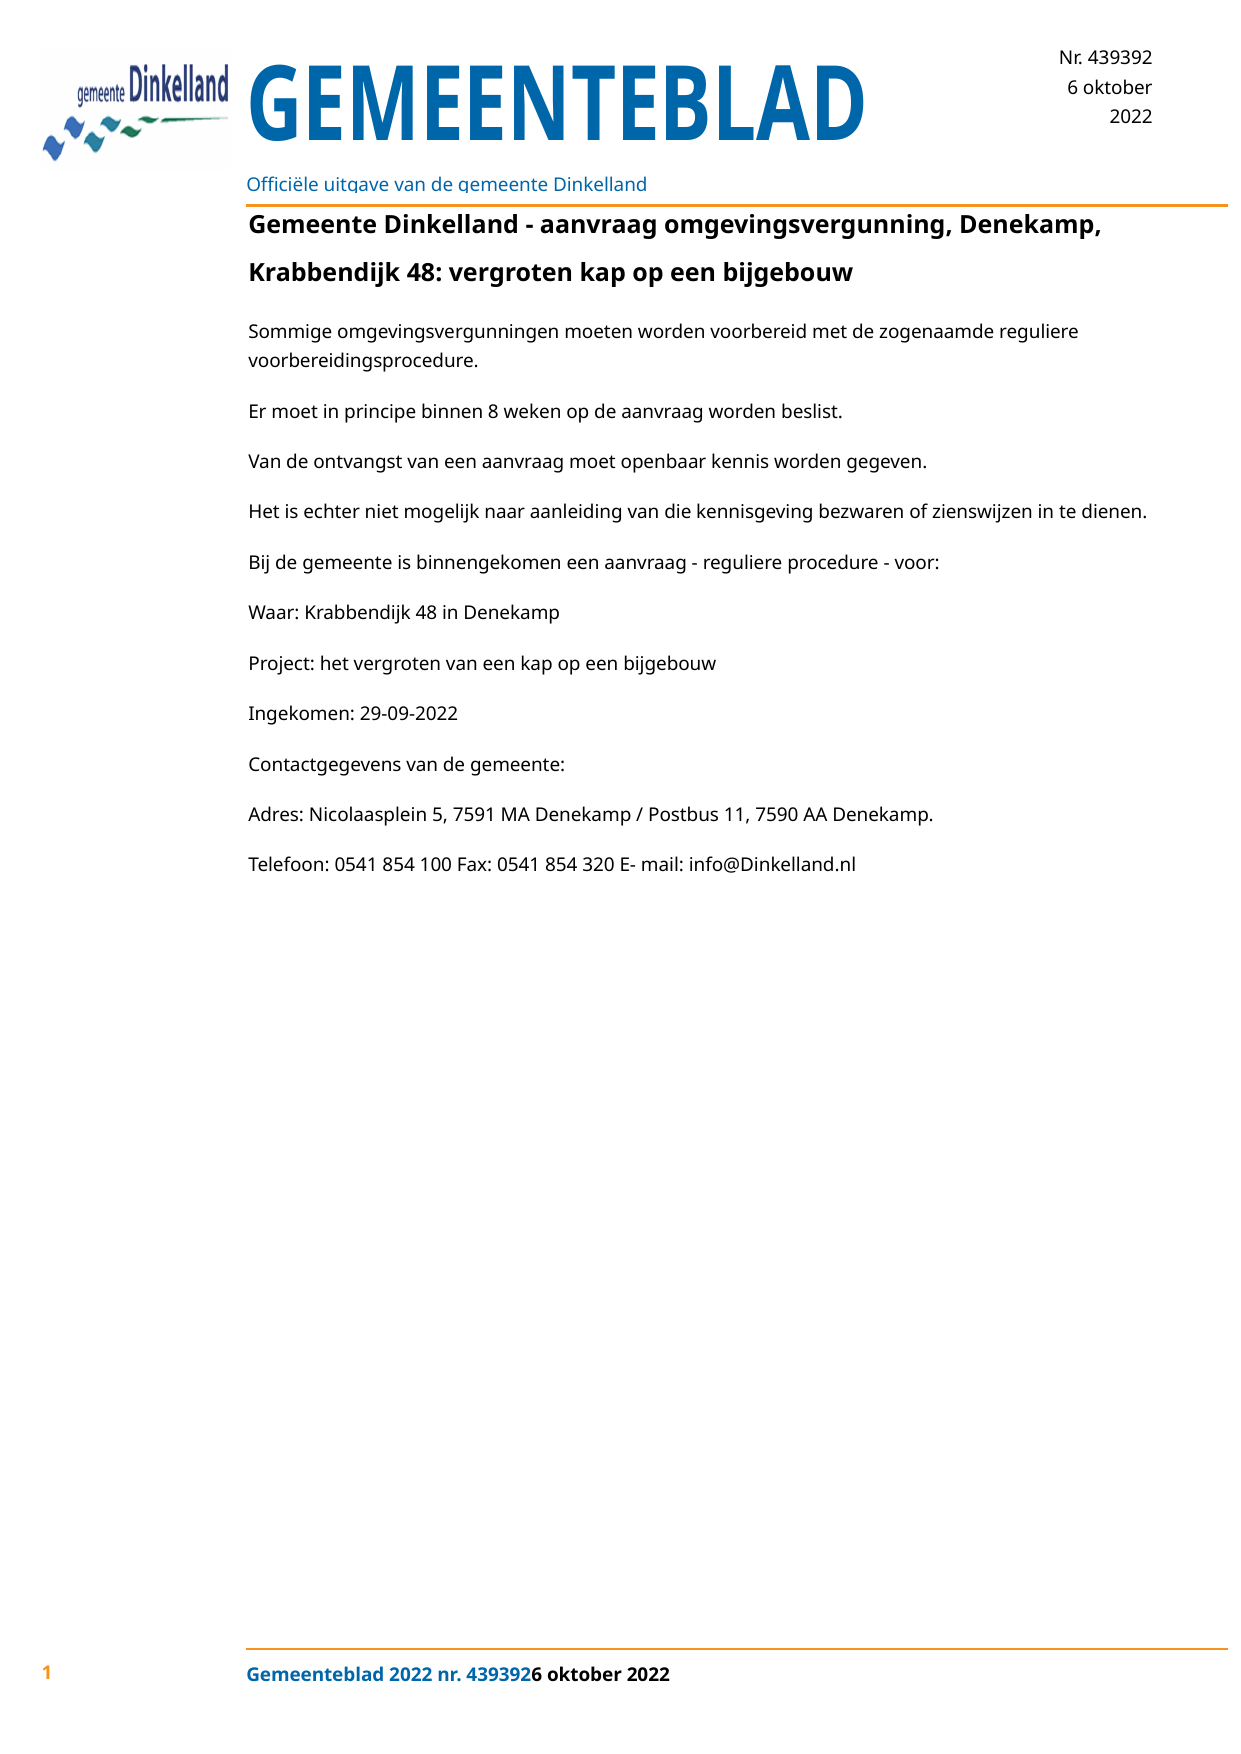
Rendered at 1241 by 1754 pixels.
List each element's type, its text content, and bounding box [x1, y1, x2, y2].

text Het is echter niet mogelijk naar aanleiding van die kennisgeving bezwaren of zienswijzen in te dienen. [248, 499, 1152, 524]
text Bij de gemeente is binnengekomen een aanvraag - reguliere procedure - voor: [248, 549, 1152, 575]
text Ingekomen: 29-09-2022 [248, 700, 1152, 726]
picture [41, 47, 231, 172]
text Er moet in principe binnen 8 weken op de aanvraag worden beslist. [248, 398, 1152, 424]
text Telefoon: 0541 854 100 Fax: 0541 854 320 E- mail: info@Dinkelland.nl [248, 852, 1152, 877]
text Van de ontvangst van een aanvraag moet openbaar kennis worden gegeven. [248, 448, 1152, 474]
text Project: het vergroten van een kap op een bijgebouw [248, 650, 1152, 676]
text Adres: Nicolaasplein 5, 7591 MA Denekamp / Postbus 11, 7590 AA Denekamp. [248, 801, 1152, 827]
text Sommige omgevingsvergunningen moeten worden voorbereid met de zogenaamde reguliere voorbereidingsprocedure. [248, 318, 1152, 373]
text Gemeente Dinkelland - aanvraag omgevingsvergunning, Denekamp, Krabbendijk 48: vergroten kap op een bijgebouw [248, 207, 1152, 288]
text Waar: Krabbendijk 48 in Denekamp [248, 599, 1152, 625]
text Contactgegevens van de gemeente: [248, 751, 1152, 777]
